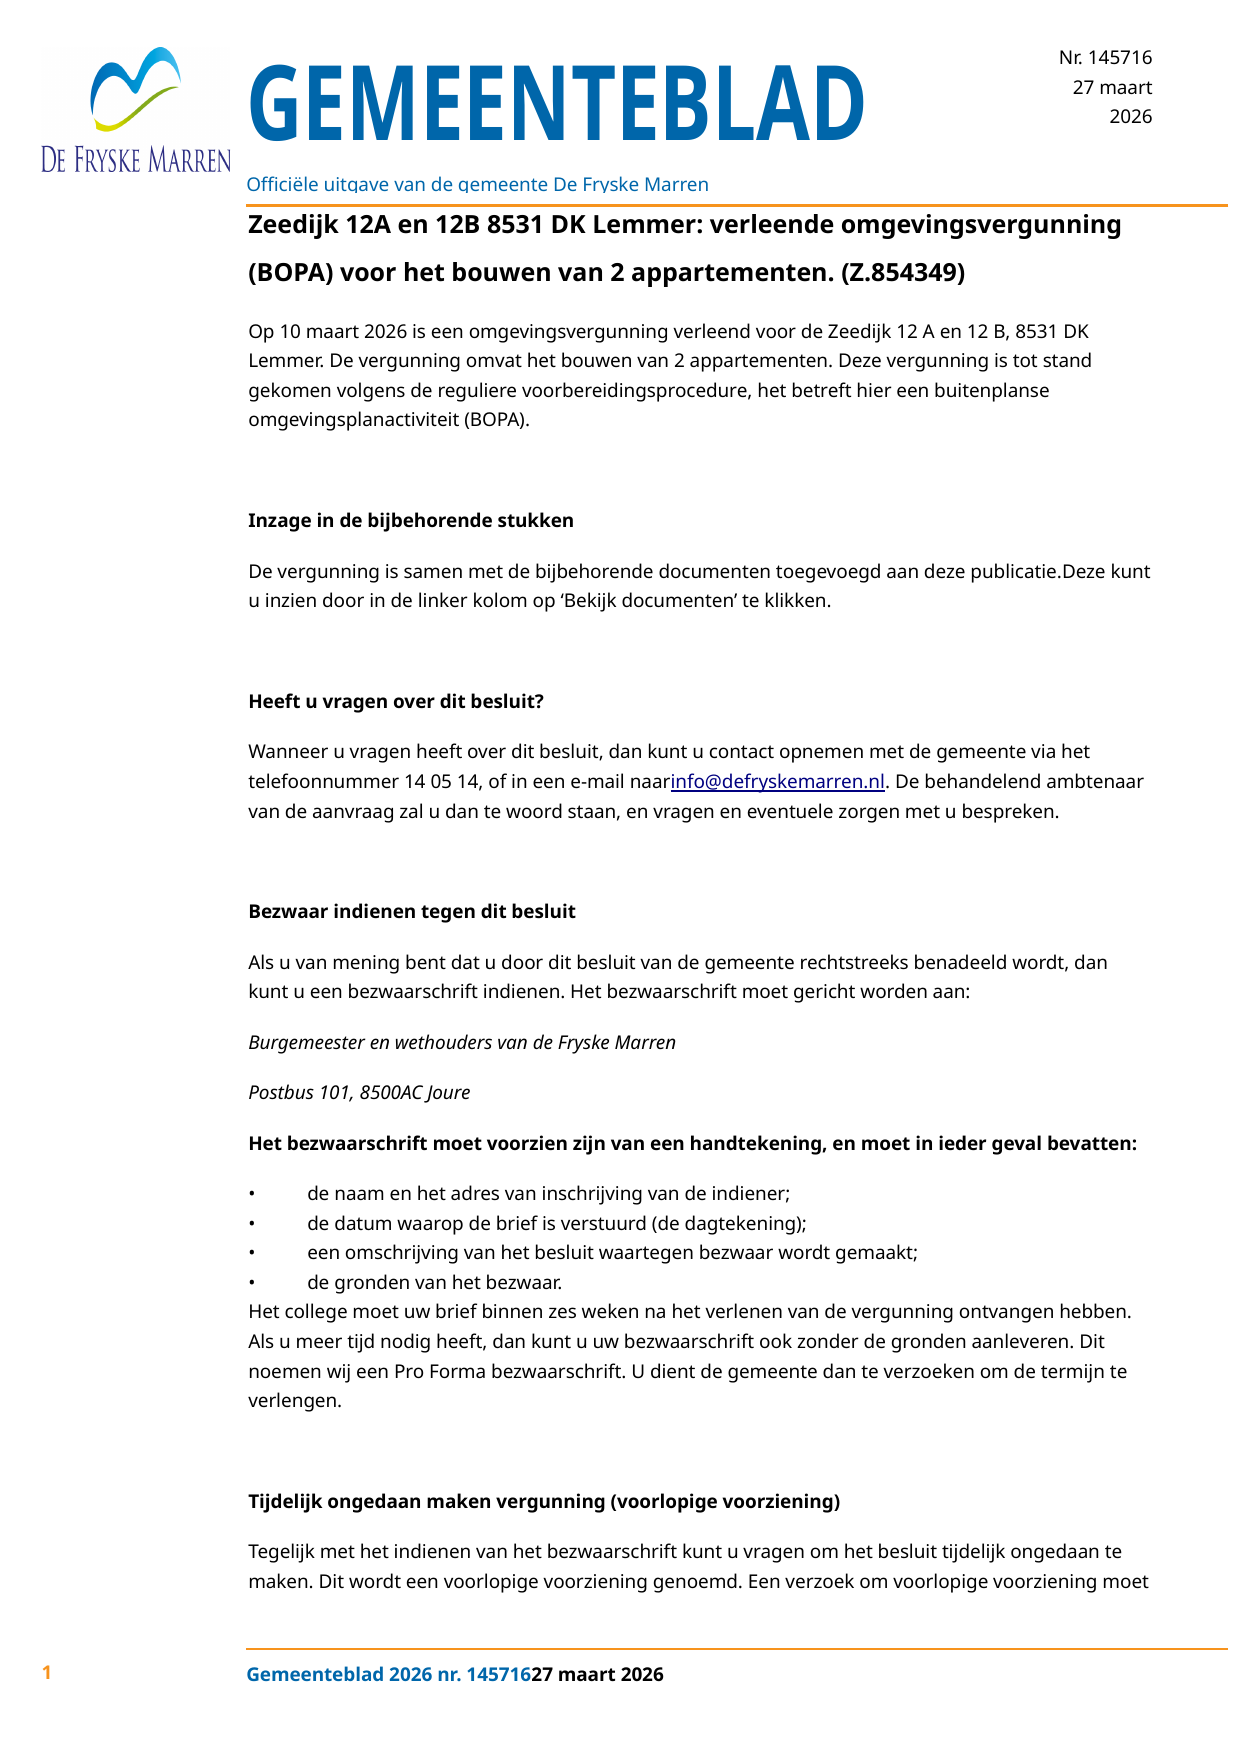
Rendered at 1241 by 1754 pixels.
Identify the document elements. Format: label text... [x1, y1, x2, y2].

list de datum waarop de brief is verstuurd (de dagtekening); [248, 1210, 1152, 1236]
text Het bezwaarschrift moet voorzien zijn van een handtekening, en moet in ieder geval bevatten: [248, 1130, 1152, 1156]
list de gronden van het bezwaar. [248, 1269, 1152, 1295]
text Heeft u vragen over dit besluit? [248, 688, 1152, 714]
text Het college moet uw brief binnen zes weken na het verlenen van de vergunning ontvangen hebben. Als u meer tijd nodig heeft, dan kunt u uw bezwaarschrift ook zonder de gronden aanleveren. Dit noemen wij een Pro Forma bezwaarschrift. U dient de gemeente dan te verzoeken om de termijn te verlengen. [248, 1299, 1152, 1413]
text Zeedijk 12A en 12B 8531 DK Lemmer: verleende omgevingsvergunning (BOPA) voor het bouwen van 2 appartementen. (Z.854349) [248, 207, 1152, 288]
text Burgemeester en wethouders van de Fryske Marren [248, 1029, 1152, 1055]
text Inzage in de bijbehorende stukken [248, 507, 1152, 533]
text Wanneer u vragen heeft over dit besluit, dan kunt u contact opnemen met de gemeente via het telefoonnummer 14 05 14, of in een e-mail naarinfo@defryskemarren.nl. De behandelend ambtenaar van de aanvraag zal u dan te woord staan, en vragen en eventuele zorgen met u bespreken. [248, 739, 1152, 824]
text Postbus 101, 8500AC Joure [248, 1079, 1152, 1105]
text Bezwaar indienen tegen dit besluit [248, 899, 1152, 924]
picture [41, 47, 231, 172]
text Op 10 maart 2026 is een omgevingsvergunning verleend voor de Zeedijk 12 A en 12 B, 8531 DK Lemmer. De vergunning omvat het bouwen van 2 appartementen. Deze vergunning is tot stand gekomen volgens de reguliere voorbereidingsprocedure, het betreft hier een buitenplanse omgevingsplanactiviteit (BOPA). [248, 318, 1152, 432]
text Als u van mening bent dat u door dit besluit van de gemeente rechtstreeks benadeeld wordt, dan kunt u een bezwaarschrift indienen. Het bezwaarschrift moet gericht worden aan: [248, 949, 1152, 1004]
list een omschrijving van het besluit waartegen bezwaar wordt gemaakt; [248, 1239, 1152, 1265]
text De vergunning is samen met de bijbehorende documenten toegevoegd aan deze publicatie.Deze kunt u inzien door in de linker kolom op ‘Bekijk documenten’ te klikken. [248, 558, 1152, 613]
text Tijdelijk ongedaan maken vergunning (voorlopige voorziening) [248, 1488, 1152, 1514]
list de naam en het adres van inschrijving van de indiener; [248, 1180, 1152, 1206]
text Tegelijk met het indienen van het bezwaarschrift kunt u vragen om het besluit tijdelijk ongedaan te maken. Dit wordt een voorlopige voorziening genoemd. Een verzoek om voorlopige voorziening moet [248, 1539, 1152, 1594]
